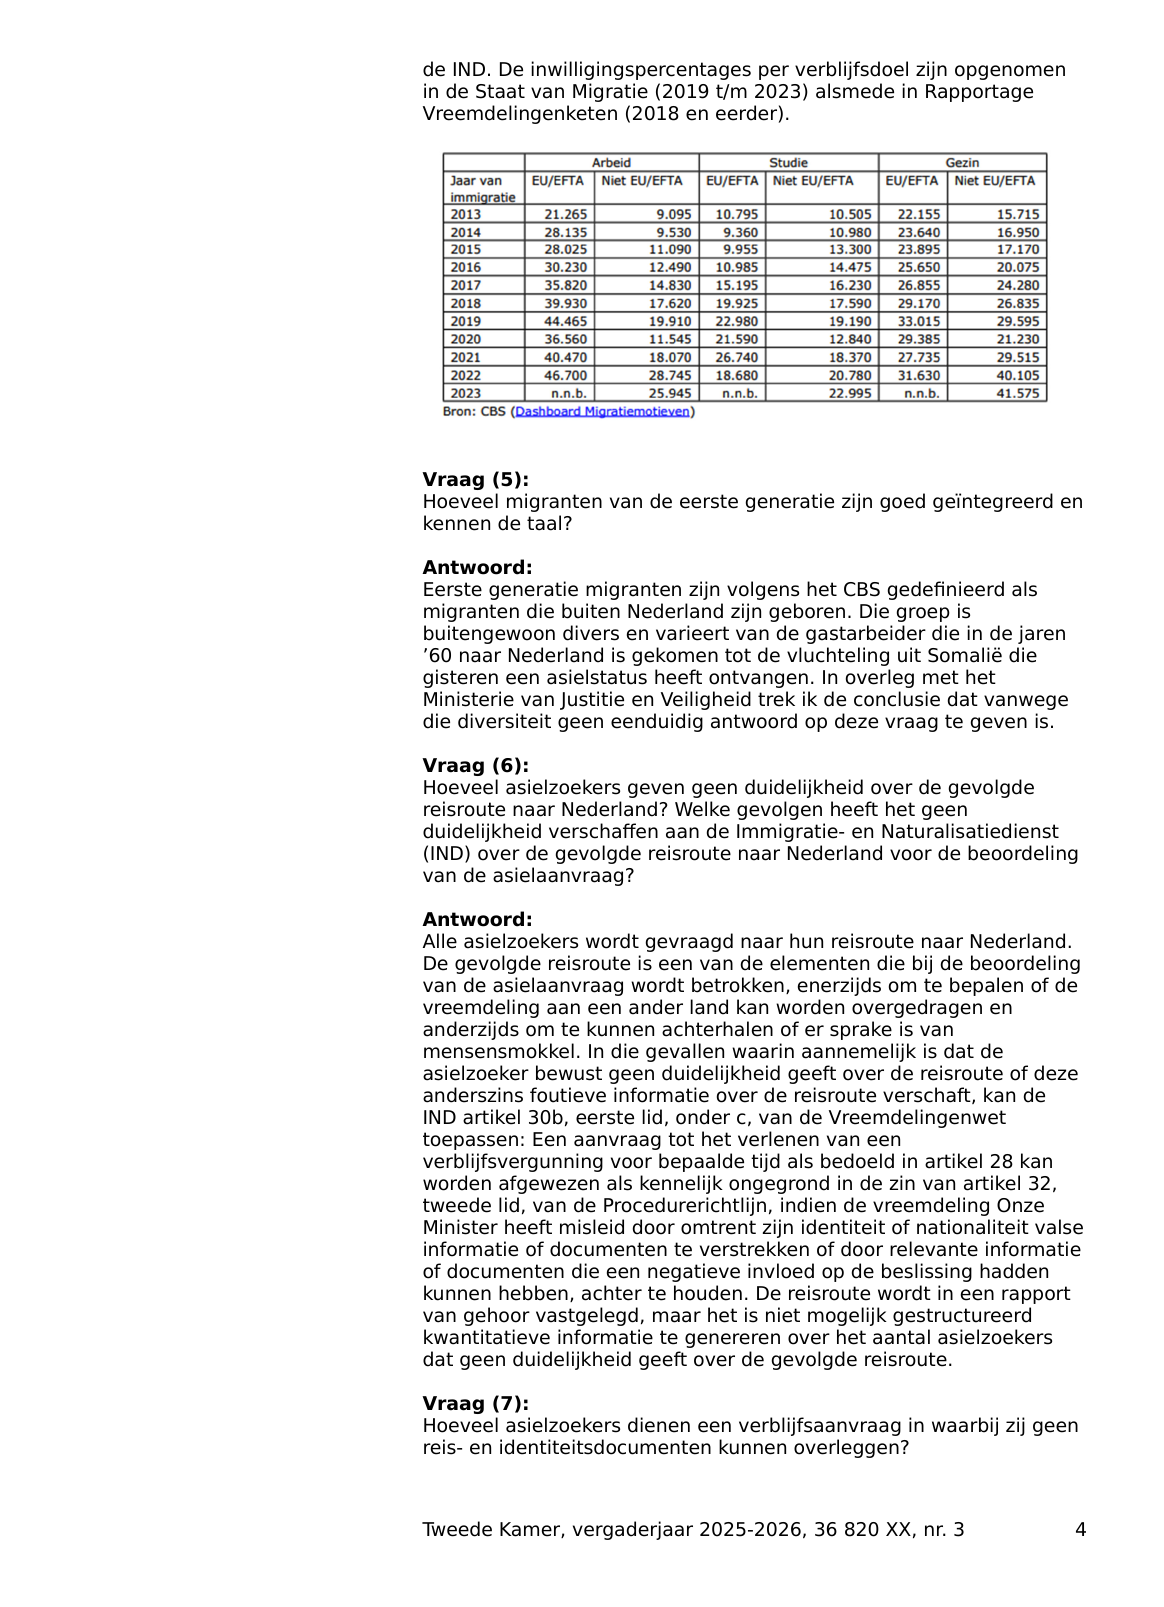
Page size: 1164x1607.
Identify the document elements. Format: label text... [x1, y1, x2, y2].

text Antwoord: [422, 909, 1087, 931]
text Vraag (7): [422, 1393, 1087, 1415]
text Hoeveel migranten van de eerste generatie zijn goed geïntegreerd en kennen de taal? [422, 491, 1087, 535]
text Hoeveel asielzoekers geven geen duidelijkheid over de gevolgde reisroute naar Nederland? Welke gevolgen heeft het geen duidelijkheid verschaffen aan de Immigratie- en Naturalisatiedienst (IND) over de gevolgde reisroute naar Nederland voor de beoordeling van de asielaanvraag? [422, 777, 1087, 887]
picture [422, 147, 1072, 425]
text de IND. De inwilligingspercentages per verblijfsdoel zijn opgenomen in de Staat van Migratie (2019 t/m 2023) alsmede in Rapportage Vreemdelingenketen (2018 en eerder). [422, 59, 1087, 125]
text Alle asielzoekers wordt gevraagd naar hun reisroute naar Nederland. De gevolgde reisroute is een van de elementen die bij de beoordeling van de asielaanvraag wordt betrokken, enerzijds om te bepalen of de vreemdeling aan een ander land kan worden overgedragen en anderzijds om te kunnen achterhalen of er sprake is van mensensmokkel. In die gevallen waarin aannemelijk is dat de asielzoeker bewust geen duidelijkheid geeft over de reisroute of deze anderszins foutieve informatie over de reisroute verschaft, kan de IND artikel 30b, eerste lid, onder c, van de Vreemdelingenwet toepassen: Een aanvraag tot het verlenen van een verblijfsvergunning voor bepaalde tijd als bedoeld in artikel 28 kan worden afgewezen als kennelijk ongegrond in de zin van artikel 32, tweede lid, van de Procedurerichtlijn, indien de vreemdeling Onze Minister heeft misleid door omtrent zijn identiteit of nationaliteit valse informatie of documenten te verstrekken of door relevante informatie of documenten die een negatieve invloed op de beslissing hadden kunnen hebben, achter te houden. De reisroute wordt in een rapport van gehoor vastgelegd, maar het is niet mogelijk gestructureerd kwantitatieve informatie te genereren over het aantal asielzoekers dat geen duidelijkheid geeft over de gevolgde reisroute. [422, 931, 1087, 1371]
text Hoeveel asielzoekers dienen een verblijfsaanvraag in waarbij zij geen reis- en identiteitsdocumenten kunnen overleggen? [422, 1415, 1087, 1459]
text Antwoord: [422, 557, 1087, 579]
text Eerste generatie migranten zijn volgens het CBS gedefinieerd als migranten die buiten Nederland zijn geboren. Die groep is buitengewoon divers en varieert van de gastarbeider die in de jaren ’60 naar Nederland is gekomen tot de vluchteling uit Somalië die gisteren een asielstatus heeft ontvangen. In overleg met het Ministerie van Justitie en Veiligheid trek ik de conclusie dat vanwege die diversiteit geen eenduidig antwoord op deze vraag te geven is. [422, 579, 1087, 733]
text Vraag (6): [422, 755, 1087, 777]
text Vraag (5): [422, 469, 1087, 491]
